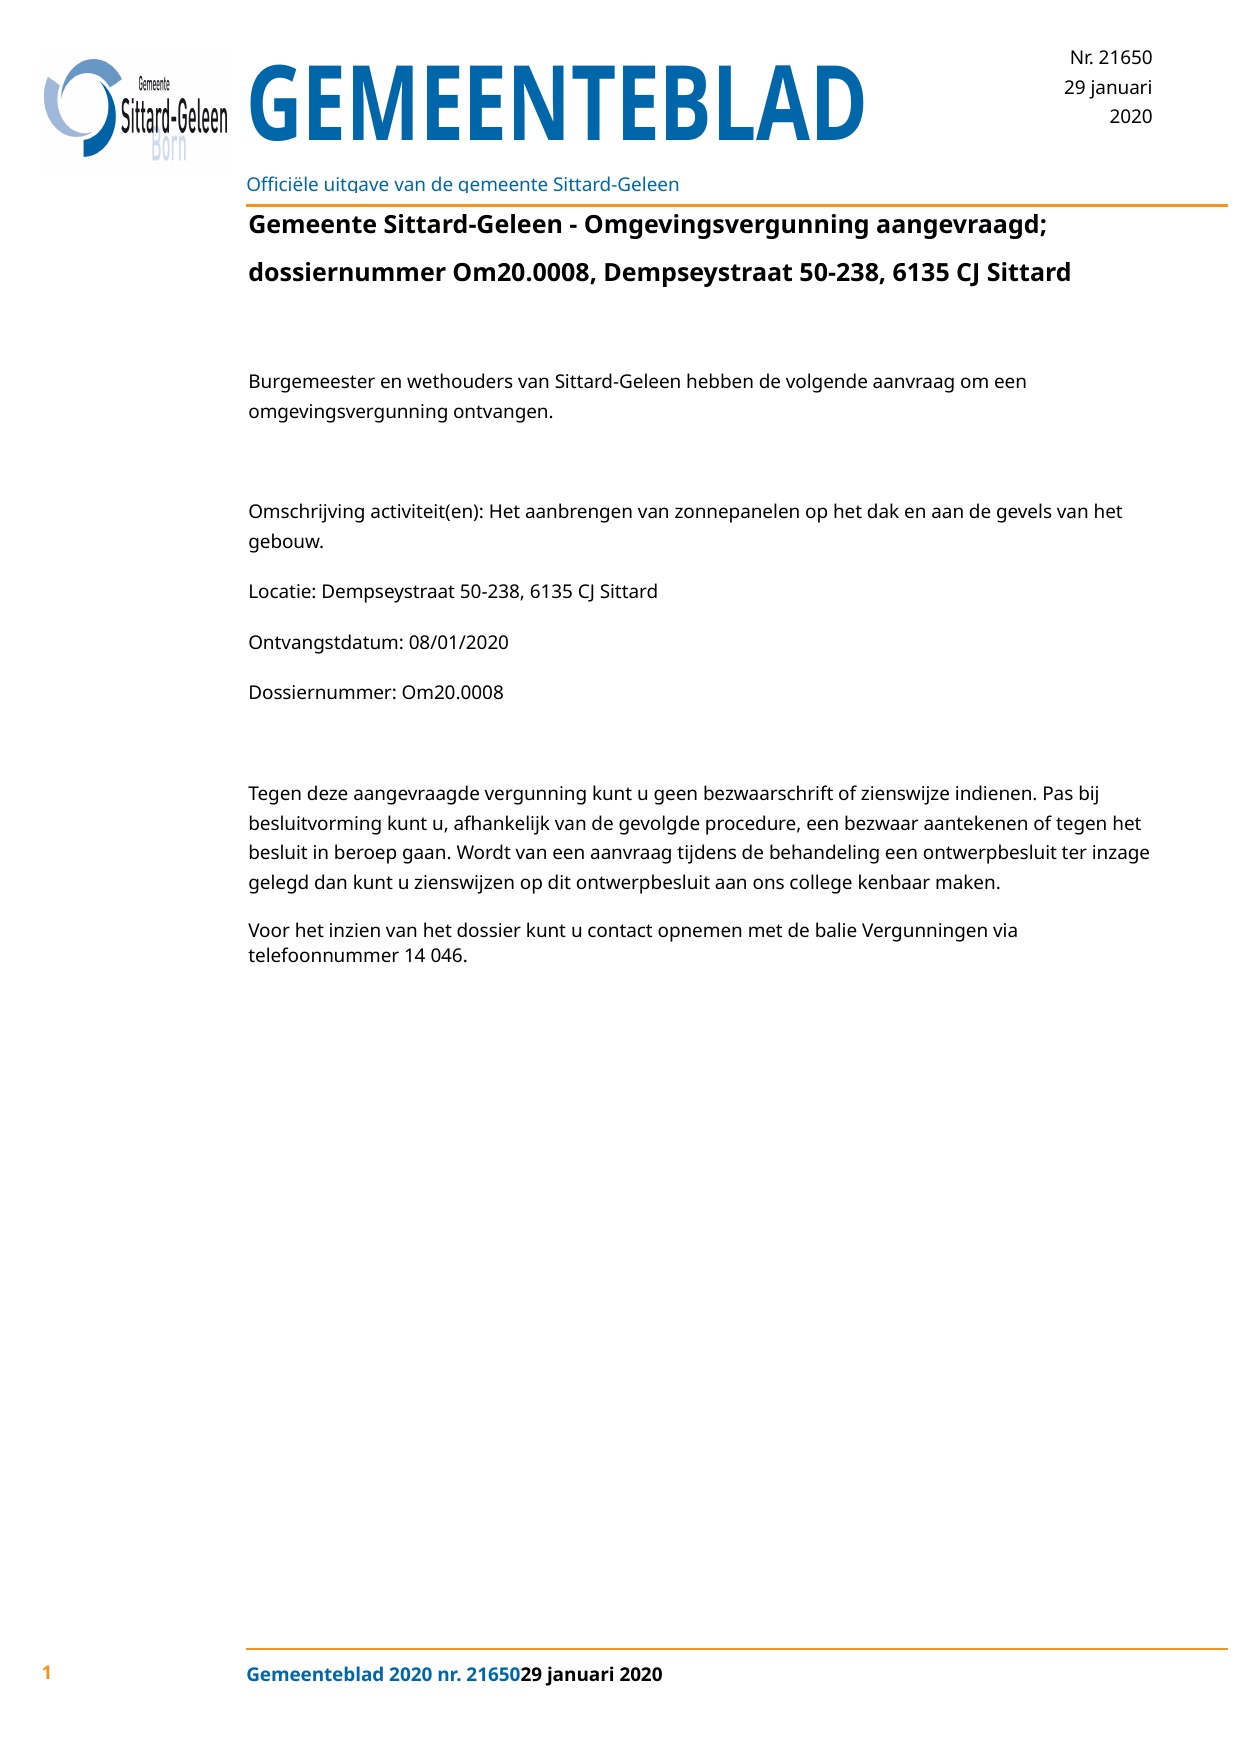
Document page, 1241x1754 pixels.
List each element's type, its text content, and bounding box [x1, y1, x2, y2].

text Locatie: Dempseystraat 50-238, 6135 CJ Sittard [248, 579, 1152, 604]
text Dossiernummer: Om20.0008 [248, 679, 1152, 705]
picture [41, 47, 231, 172]
text Gemeente Sittard-Geleen - Omgevingsvergunning aangevraagd; dossiernummer Om20.0008, Dempseystraat 50-238, 6135 CJ Sittard [248, 207, 1152, 288]
text Tegen deze aangevraagde vergunning kunt u geen bezwaarschrift of zienswijze indienen. Pas bij besluitvorming kunt u, afhankelijk van de gevolgde procedure, een bezwaar aantekenen of tegen het besluit in beroep gaan. Wordt van een aanvraag tijdens de behandeling een ontwerpbesluit ter inzage gelegd dan kunt u zienswijzen op dit ontwerpbesluit aan ons college kenbaar maken. [248, 780, 1152, 895]
text Burgemeester en wethouders van Sittard-Geleen hebben de volgende aanvraag om een omgevingsvergunning ontvangen. [248, 368, 1152, 424]
text Ontvangstdatum: 08/01/2020 [248, 629, 1152, 655]
text Voor het inzien van het dossier kunt u contact opnemen met de balie Vergunningen via telefoonnummer 14 046. [248, 917, 1152, 968]
text Omschrijving activiteit(en): Het aanbrengen van zonnepanelen op het dak en aan de gevels van het gebouw. [248, 499, 1152, 554]
